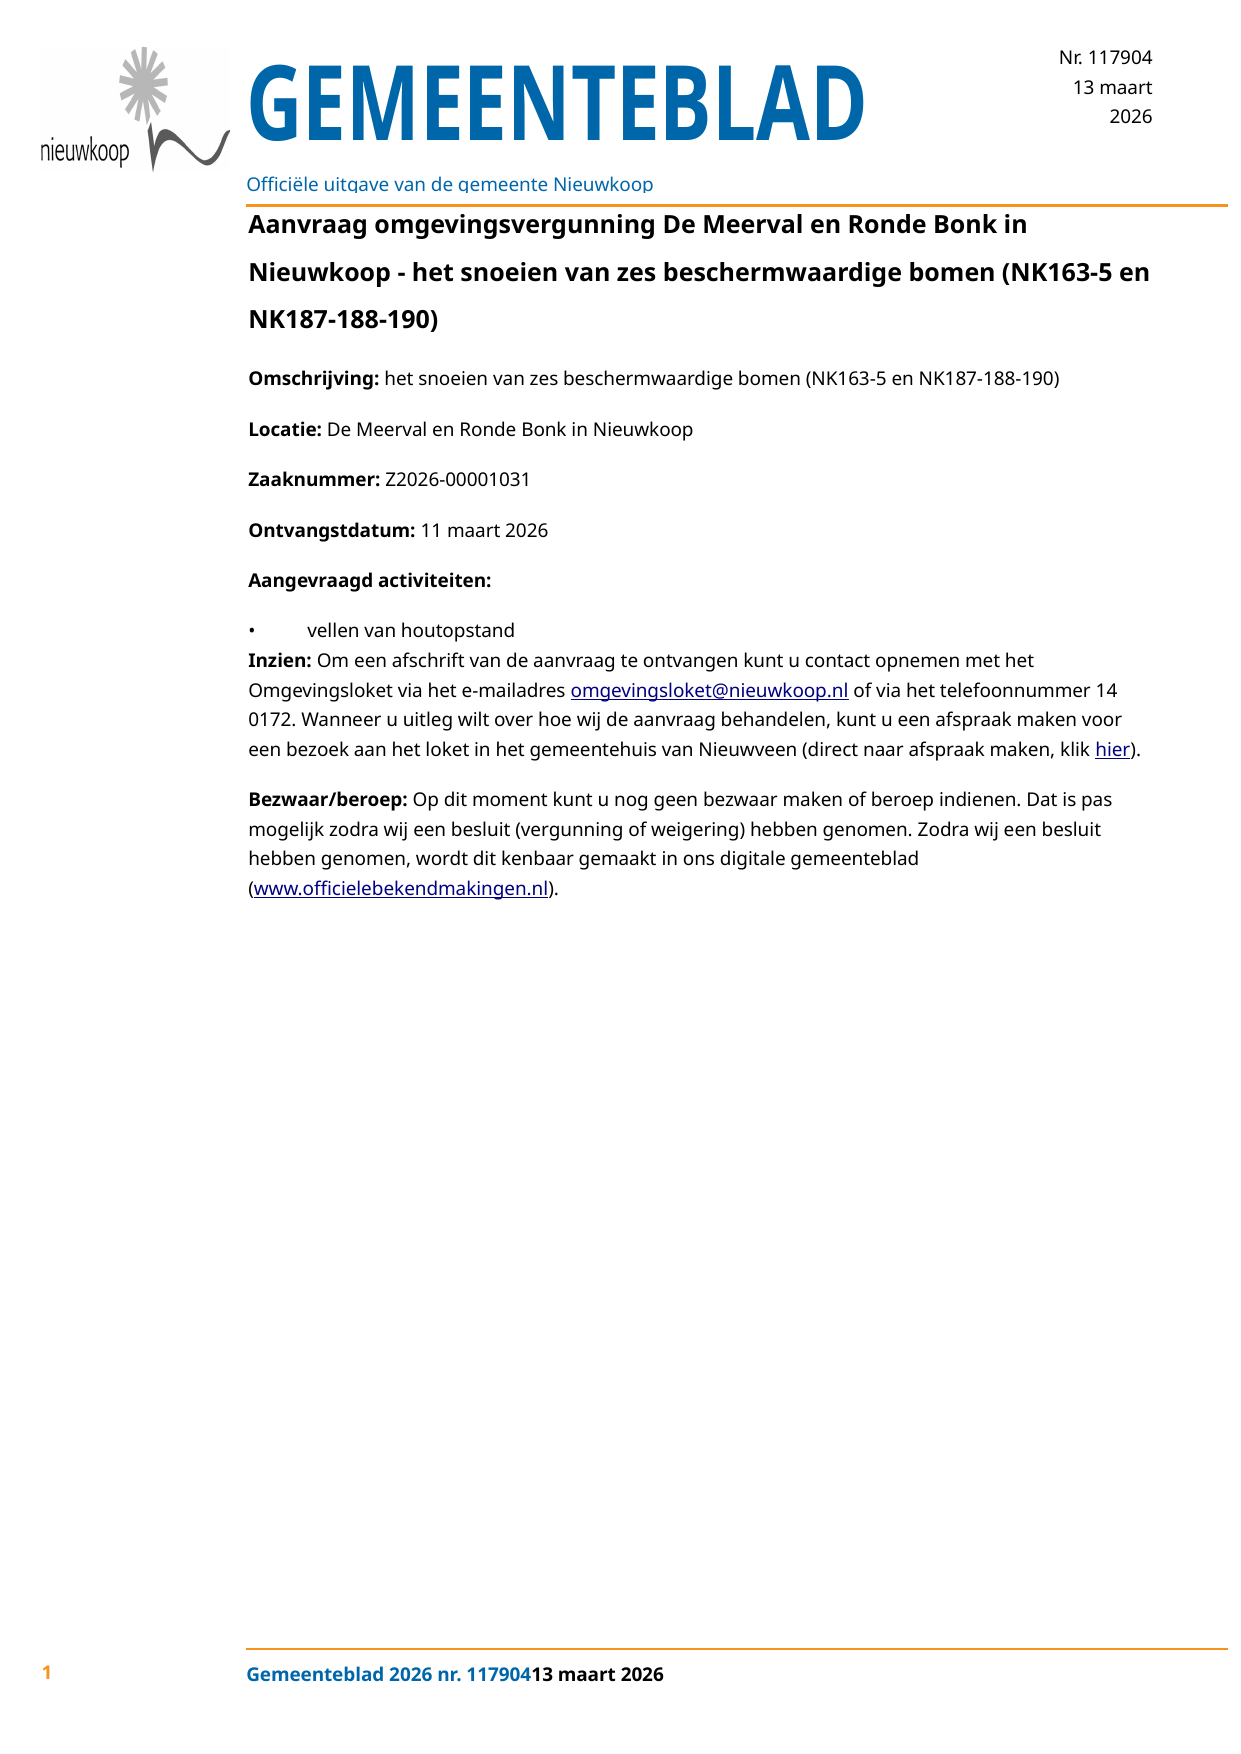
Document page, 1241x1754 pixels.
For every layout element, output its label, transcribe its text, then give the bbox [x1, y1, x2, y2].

text Zaaknummer: Z2026-00001031 [248, 466, 1152, 492]
text Locatie: De Meerval en Ronde Bonk in Nieuwkoop [248, 416, 1152, 442]
text Inzien: Om een afschrift van de aanvraag te ontvangen kunt u contact opnemen met het Omgevingsloket via het e-mailadres omgevingsloket@nieuwkoop.nl of via het telefoonnummer 14 0172. Wanneer u uitleg wilt over hoe wij de aanvraag behandelen, kunt u een afspraak maken voor een bezoek aan het loket in het gemeentehuis van Nieuwveen (direct naar afspraak maken, klik hier). [248, 647, 1152, 762]
picture [41, 47, 231, 172]
text Aangevraagd activiteiten: [248, 567, 1152, 593]
text Bezwaar/beroep: Op dit moment kunt u nog geen bezwaar maken of beroep indienen. Dat is pas mogelijk zodra wij een besluit (vergunning of weigering) hebben genomen. Zodra wij een besluit hebben genomen, wordt dit kenbaar gemaakt in ons digitale gemeenteblad (www.officielebekendmakingen.nl). [248, 786, 1152, 901]
text Omschrijving: het snoeien van zes beschermwaardige bomen (NK163-5 en NK187-188-190) [248, 366, 1152, 391]
list vellen van houtopstand [248, 618, 1152, 643]
text Ontvangstdatum: 11 maart 2026 [248, 517, 1152, 542]
text Aanvraag omgevingsvergunning De Meerval en Ronde Bonk in Nieuwkoop - het snoeien van zes beschermwaardige bomen (NK163-5 en NK187-188-190) [248, 207, 1152, 336]
